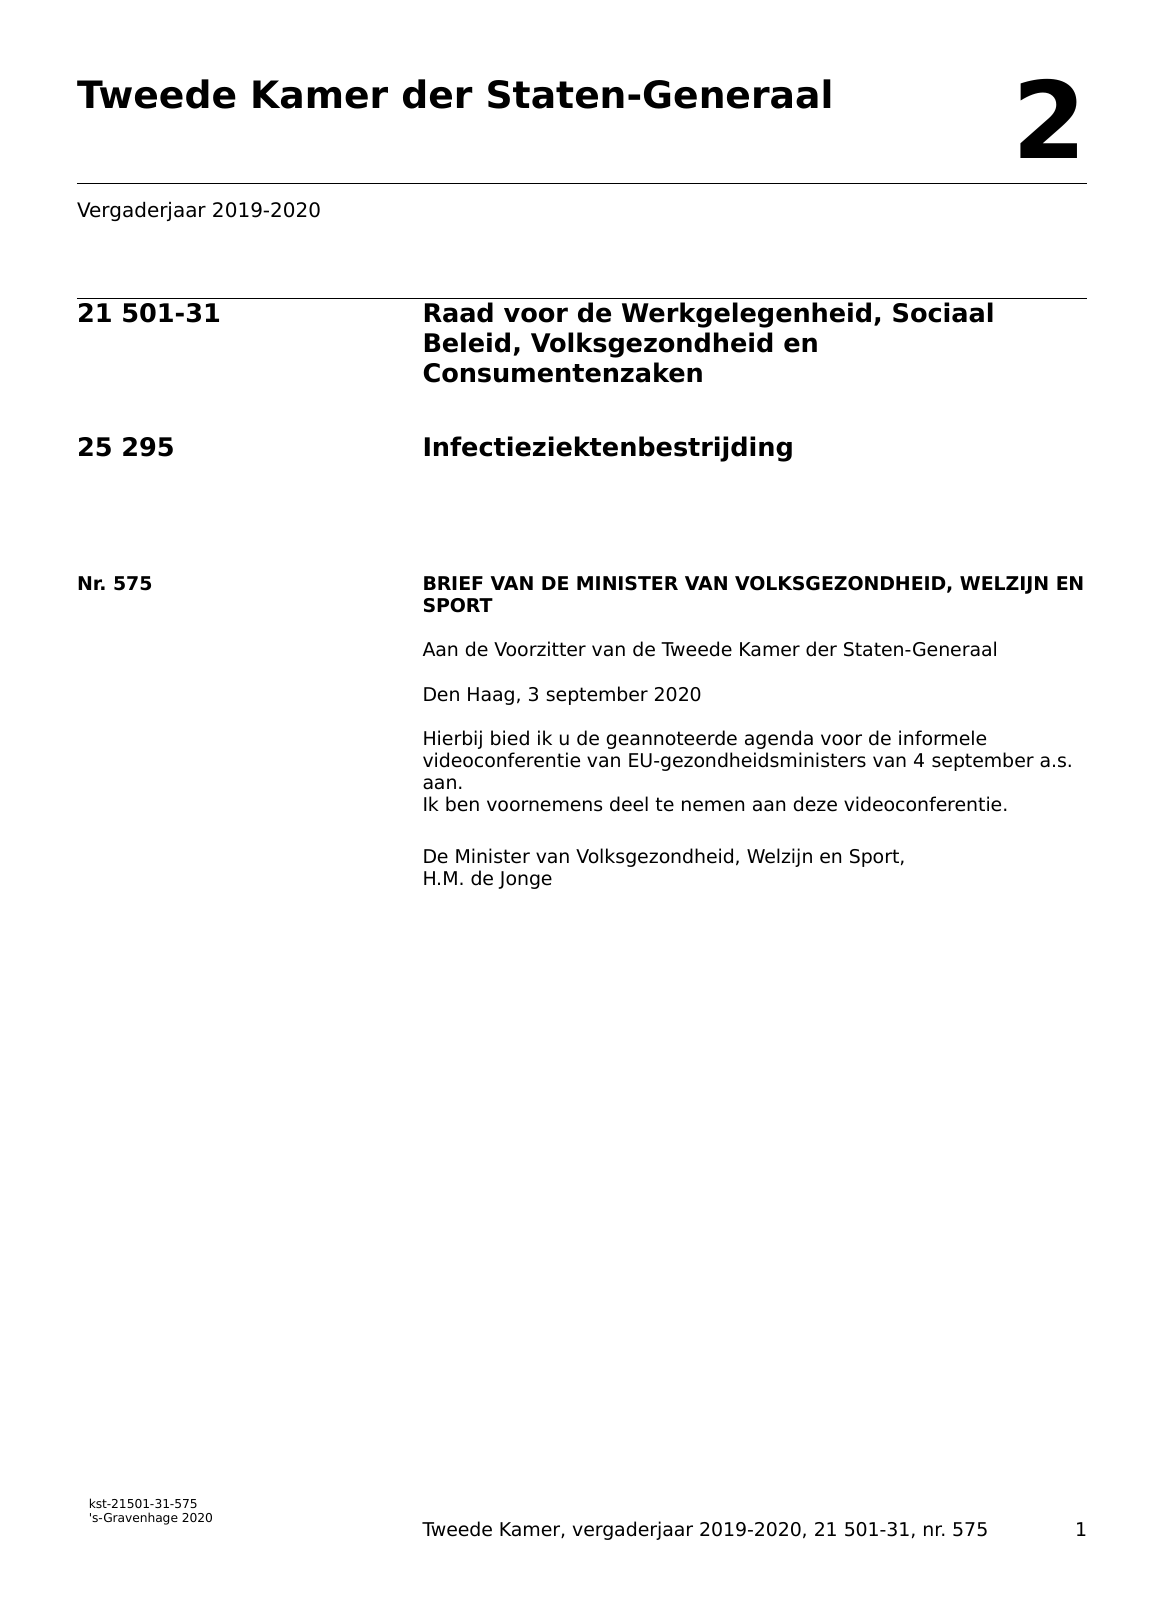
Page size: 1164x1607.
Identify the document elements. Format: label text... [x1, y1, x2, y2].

subtitle Nr. 575 BRIEF VAN DE MINISTER VAN VOLKSGEZONDHEID, WELZIJN EN SPORT [77, 573, 1087, 617]
subtitle 21 501-31 Raad voor de Werkgelegenheid, Sociaal Beleid, Volksgezondheid en Consumentenzaken [77, 299, 1087, 388]
table_header Tweede Kamer der Staten-Generaal [77, 59, 886, 183]
text Den Haag, 3 september 2020 [422, 683, 1087, 705]
subtitle 25 295 Infectieziektenbestrijding [77, 432, 1087, 462]
text Aan de Voorzitter van de Tweede Kamer der Staten-Generaal [422, 639, 1087, 661]
text kst-21501-31-575 [88, 1497, 323, 1511]
text De Minister van Volksgezondheid, Welzijn en Sport, H.M. de Jonge [422, 846, 1087, 889]
text Ik ben voornemens deel te nemen aan deze videoconferentie. [422, 793, 1087, 816]
text Hierbij bied ik u de geannoteerde agenda voor de informele videoconferentie van EU-gezondheidsministers van 4 september a.s. aan. [422, 728, 1087, 793]
table_cell Vergaderjaar 2019-2020 [77, 184, 1087, 298]
table_header 2 [886, 59, 1087, 183]
text 's-Gravenhage 2020 [88, 1511, 323, 1525]
